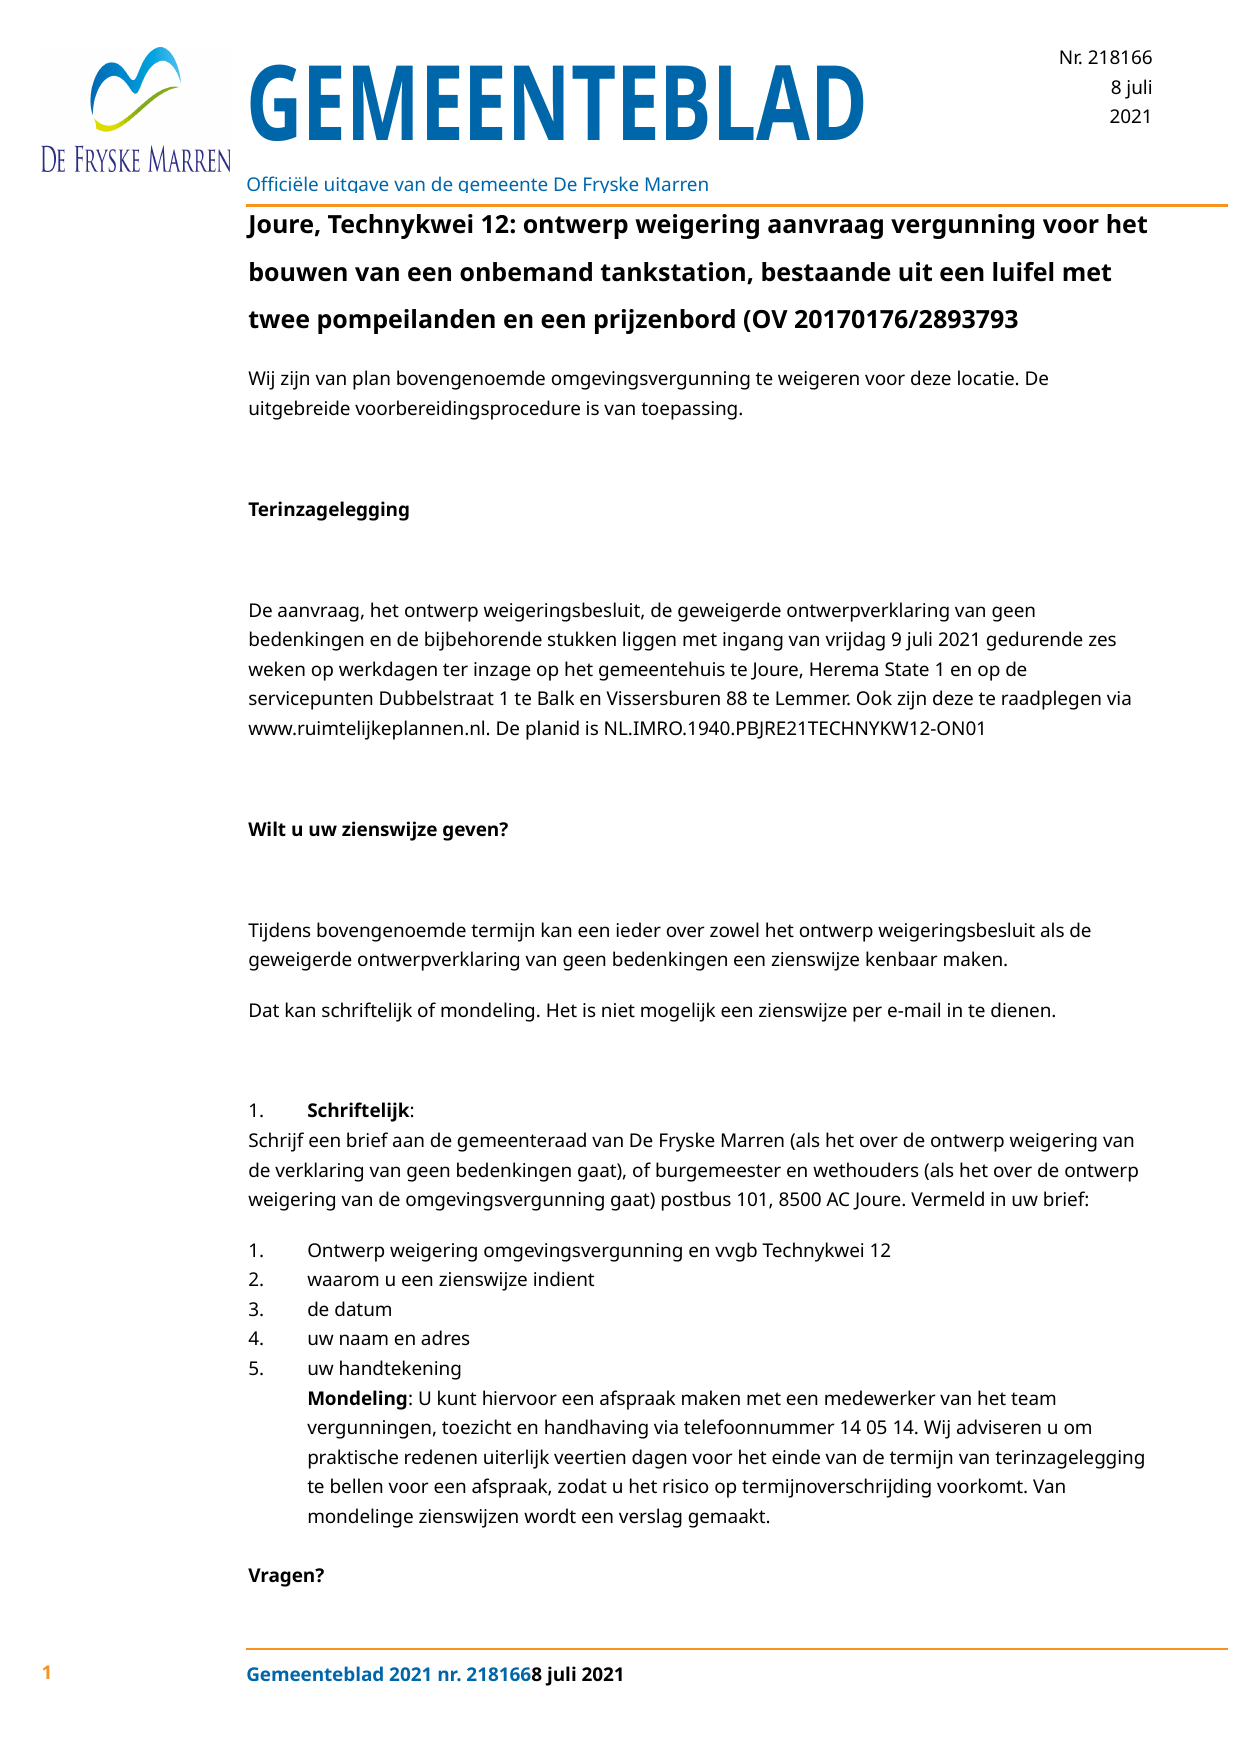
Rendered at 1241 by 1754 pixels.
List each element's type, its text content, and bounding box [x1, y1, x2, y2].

list Mondeling: U kunt hiervoor een afspraak maken met een medewerker van het team vergunningen, toezicht en handhaving via telefoonnummer 14 05 14. Wij adviseren u om praktische redenen uiterlijk veertien dagen voor het einde van de termijn van terinzagelegging te bellen voor een afspraak, zodat u het risico op termijnoverschrijding voorkomt. Van mondelinge zienswijzen wordt een verslag gemaakt. [248, 1385, 1152, 1529]
text De aanvraag, het ontwerp weigeringsbesluit, de geweigerde ontwerpverklaring van geen bedenkingen en de bijbehorende stukken liggen met ingang van vrijdag 9 juli 2021 gedurende zes weken op werkdagen ter inzage op het gemeentehuis te Joure, Herema State 1 en op de servicepunten Dubbelstraat 1 te Balk en Vissersburen 88 te Lemmer. Ook zijn deze te raadplegen via www.ruimtelijkeplannen.nl. De planid is NL.IMRO.1940.PBJRE21TECHNYKW12-ON01 [248, 597, 1152, 741]
list Ontwerp weigering omgevingsvergunning en vvgb Technykwei 12 [248, 1237, 1152, 1262]
list Schriftelijk: [248, 1098, 1152, 1123]
list uw handtekening [248, 1355, 1152, 1381]
text Dat kan schriftelijk of mondeling. Het is niet mogelijk een zienswijze per e-mail in te dienen. [248, 997, 1152, 1022]
list uw naam en adres [248, 1326, 1152, 1351]
picture [41, 47, 231, 172]
list waarom u een zienswijze indient [248, 1266, 1152, 1292]
text Vragen? [248, 1562, 1152, 1588]
text Joure, Technykwei 12: ontwerp weigering aanvraag vergunning voor het bouwen van een onbemand tankstation, bestaande uit een luifel met twee pompeilanden en een prijzenbord (OV 20170176/2893793 [248, 207, 1152, 336]
text Schrijf een brief aan de gemeenteraad van De Fryske Marren (als het over de ontwerp weigering van de verklaring van geen bedenkingen gaat), of burgemeester en wethouders (als het over de ontwerp weigering van de omgevingsvergunning gaat) postbus 101, 8500 AC Joure. Vermeld in uw brief: [248, 1127, 1152, 1212]
text Tijdens bovengenoemde termijn kan een ieder over zowel het ontwerp weigeringsbesluit als de geweigerde ontwerpverklaring van geen bedenkingen een zienswijze kenbaar maken. [248, 917, 1152, 972]
text Wilt u uw zienswijze geven? [248, 816, 1152, 842]
list de datum [248, 1296, 1152, 1322]
text Terinzagelegging [248, 496, 1152, 522]
text Wij zijn van plan bovengenoemde omgevingsvergunning te weigeren voor deze locatie. De uitgebreide voorbereidingsprocedure is van toepassing. [248, 366, 1152, 421]
